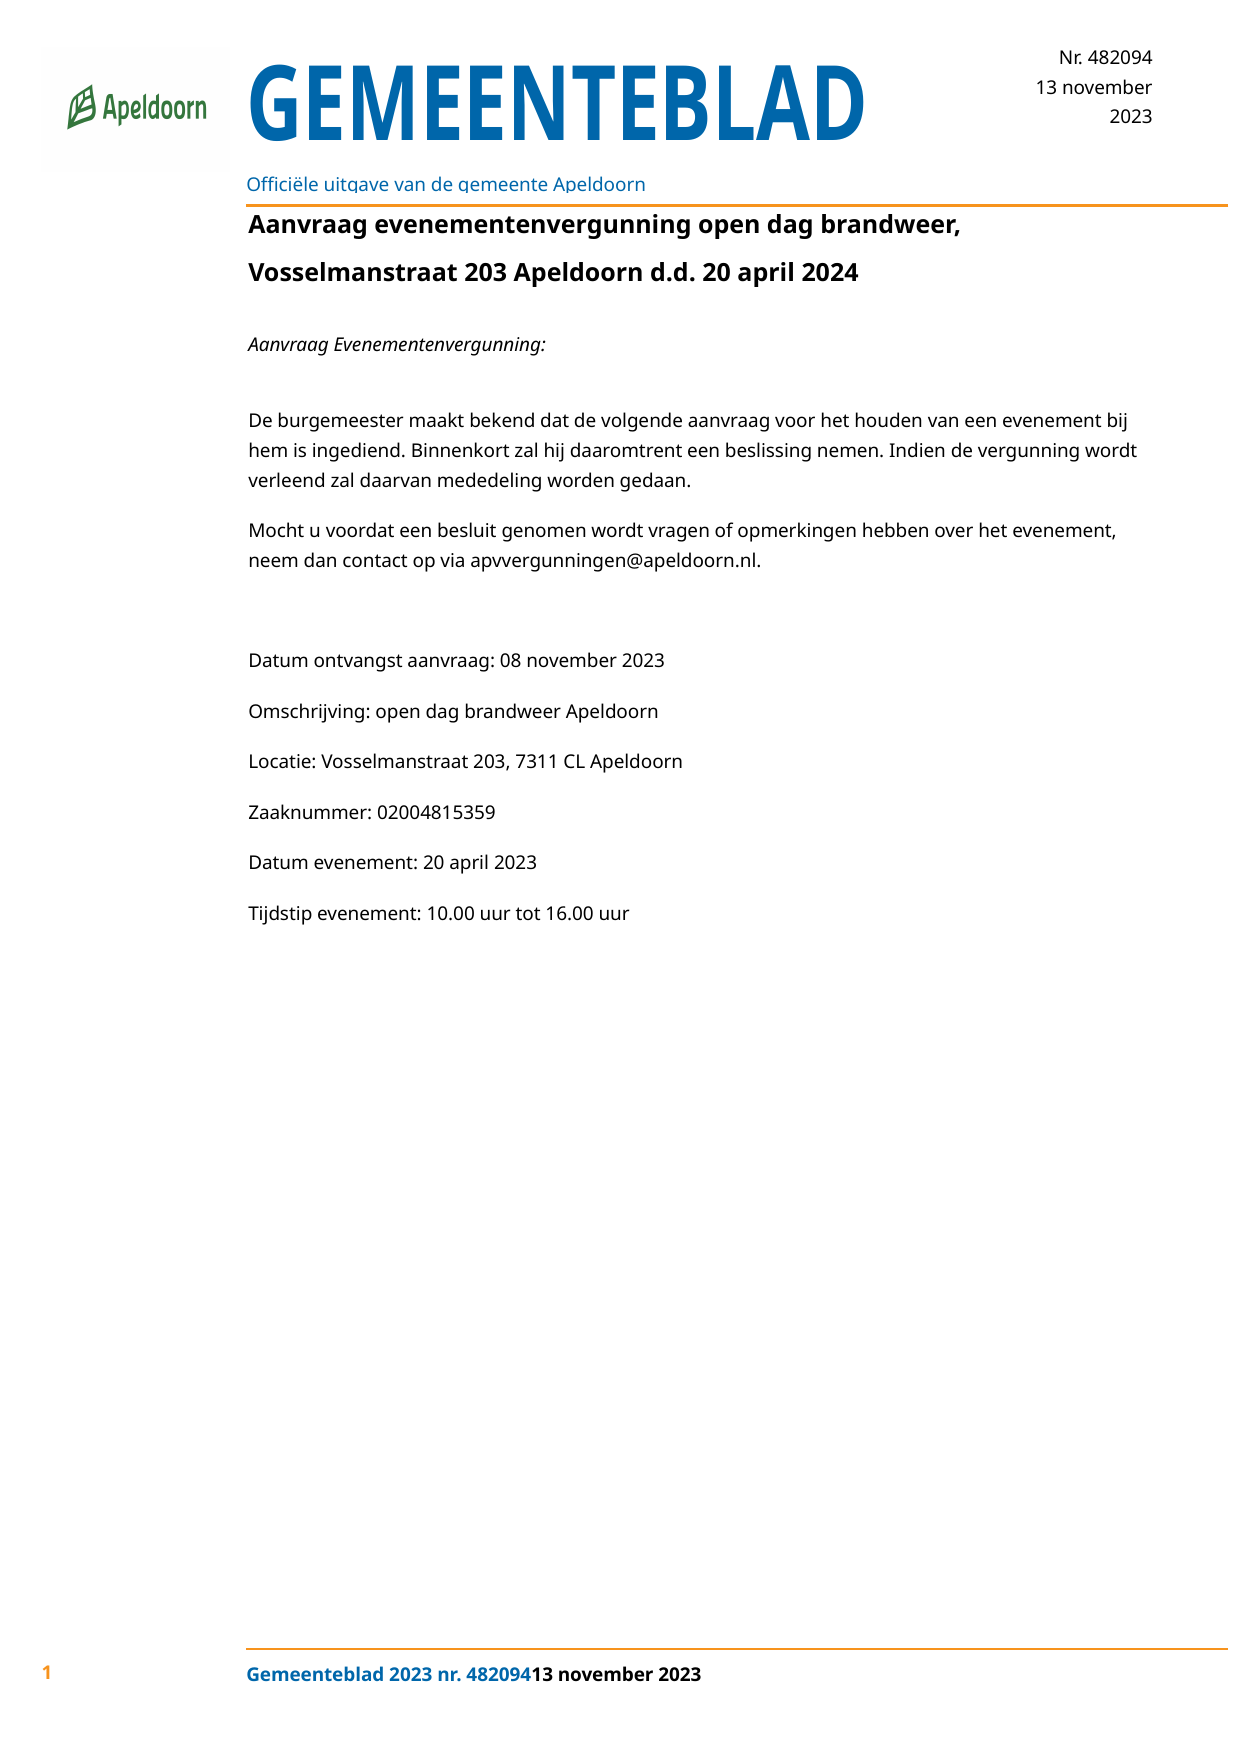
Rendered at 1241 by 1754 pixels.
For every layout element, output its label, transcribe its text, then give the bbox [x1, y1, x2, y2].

text Datum ontvangst aanvraag: 08 november 2023 [248, 648, 1152, 673]
text Omschrijving: open dag brandweer Apeldoorn [248, 698, 1152, 724]
text De burgemeester maakt bekend dat de volgende aanvraag voor het houden van een evenement bij hem is ingediend. Binnenkort zal hij daaromtrent een beslissing nemen. Indien de vergunning wordt verleend zal daarvan mededeling worden gedaan. [248, 408, 1152, 492]
text Locatie: Vosselmanstraat 203, 7311 CL Apeldoorn [248, 748, 1152, 774]
text Aanvraag evenementenvergunning open dag brandweer, Vosselmanstraat 203 Apeldoorn d.d. 20 april 2024 [248, 207, 1152, 288]
text Mocht u voordat een besluit genomen wordt vragen of opmerkingen hebben over het evenement, neem dan contact op via apvvergunningen@apeldoorn.nl. [248, 517, 1152, 572]
text Datum evenement: 20 april 2023 [248, 849, 1152, 875]
picture [41, 47, 231, 172]
text Aanvraag Evenementenvergunning: [248, 331, 1152, 357]
text Tijdstip evenement: 10.00 uur tot 16.00 uur [248, 900, 1152, 925]
text Zaaknummer: 02004815359 [248, 799, 1152, 824]
